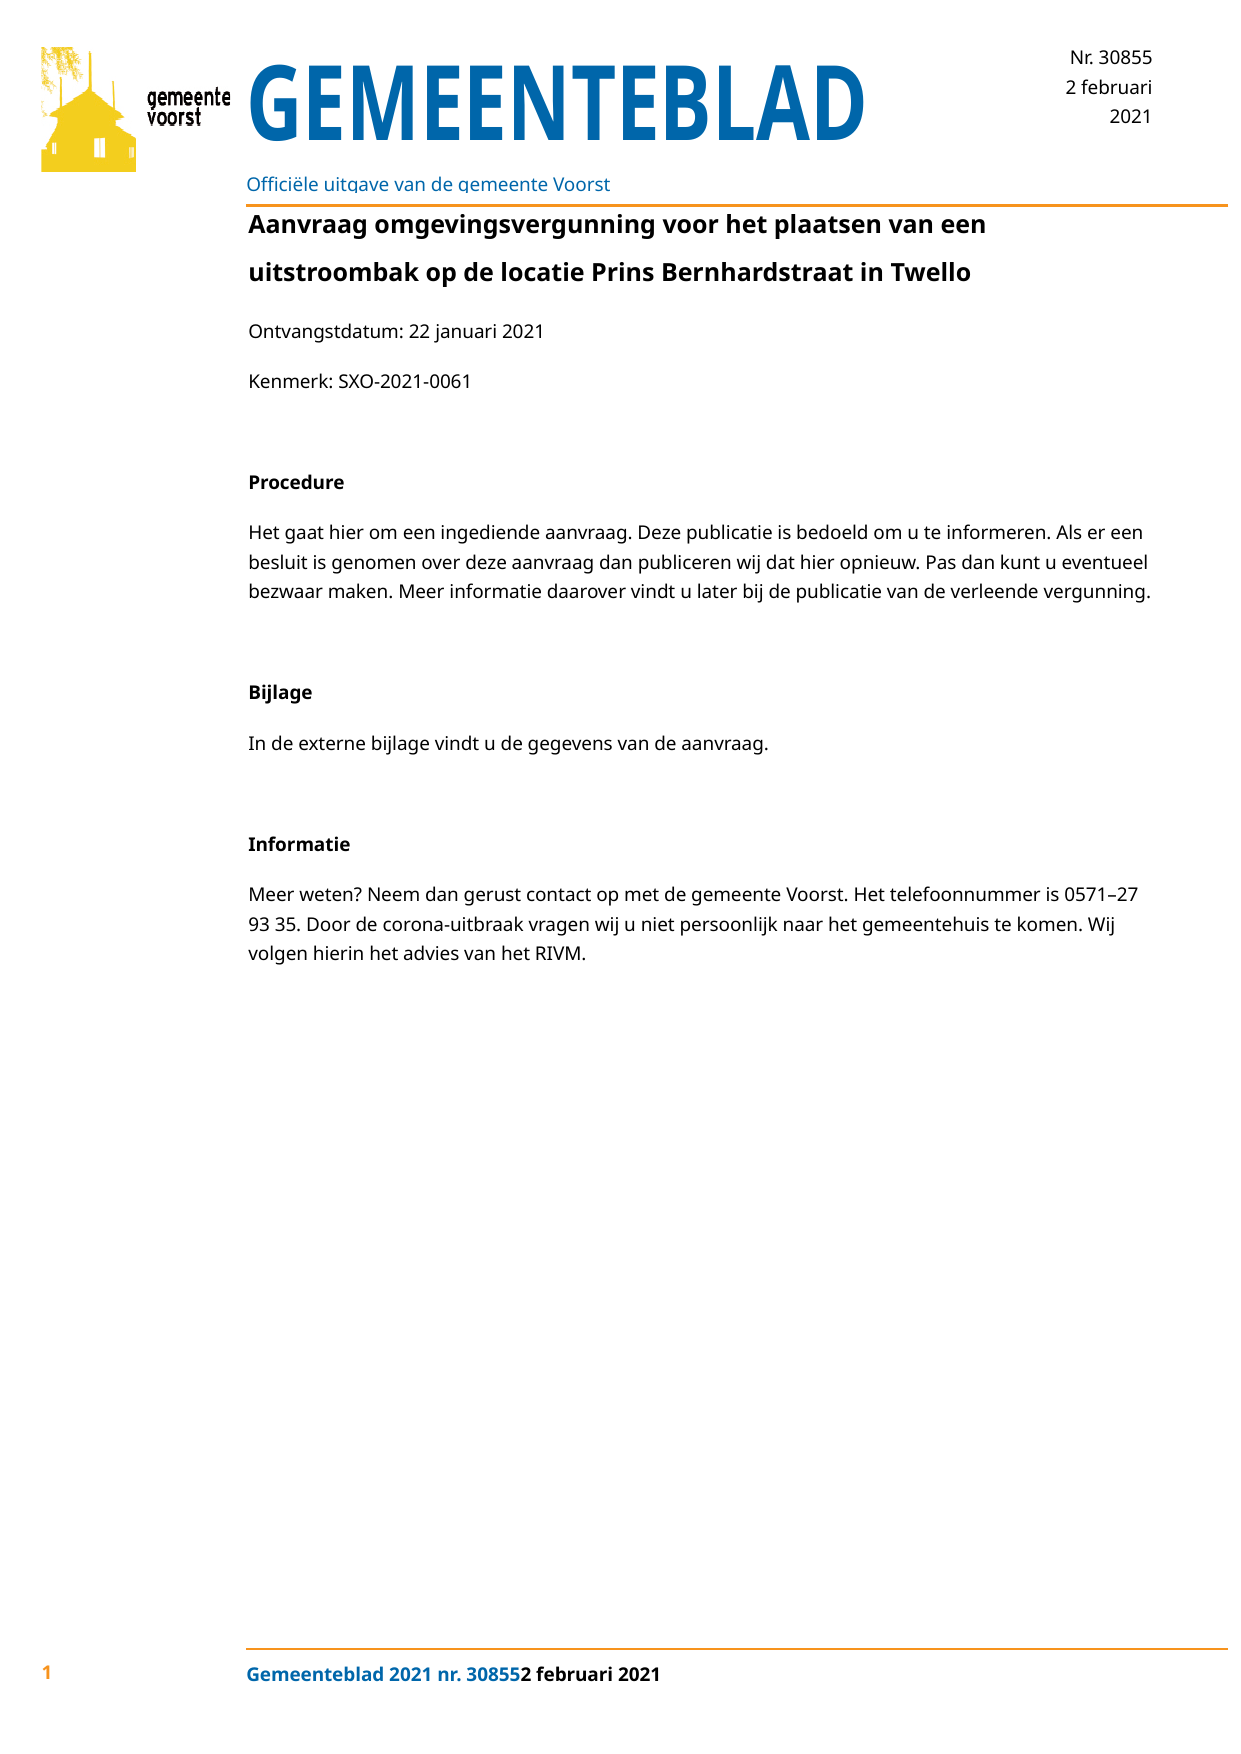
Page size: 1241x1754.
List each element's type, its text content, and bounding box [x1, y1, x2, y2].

text In de externe bijlage vindt u de gegevens van de aanvraag. [248, 730, 1152, 756]
text Ontvangstdatum: 22 januari 2021 [248, 318, 1152, 344]
text Procedure [248, 469, 1152, 495]
picture [41, 47, 231, 172]
text Informatie [248, 831, 1152, 857]
text Het gaat hier om een ingediende aanvraag. Deze publicatie is bedoeld om u te informeren. Als er een besluit is genomen over deze aanvraag dan publiceren wij dat hier opnieuw. Pas dan kunt u eventueel bezwaar maken. Meer informatie daarover vindt u later bij de publicatie van de verleende vergunning. [248, 519, 1152, 604]
text Meer weten? Neem dan gerust contact op met de gemeente Voorst. Het telefoonnummer is 0571–27 93 35. Door de corona-uitbraak vragen wij u niet persoonlijk naar het gemeentehuis te komen. Wij volgen hierin het advies van het RIVM. [248, 881, 1152, 966]
text Aanvraag omgevingsvergunning voor het plaatsen van een uitstroombak op de locatie Prins Bernhardstraat in Twello [248, 207, 1152, 288]
text Bijlage [248, 679, 1152, 705]
text Kenmerk: SXO-2021-0061 [248, 368, 1152, 394]
